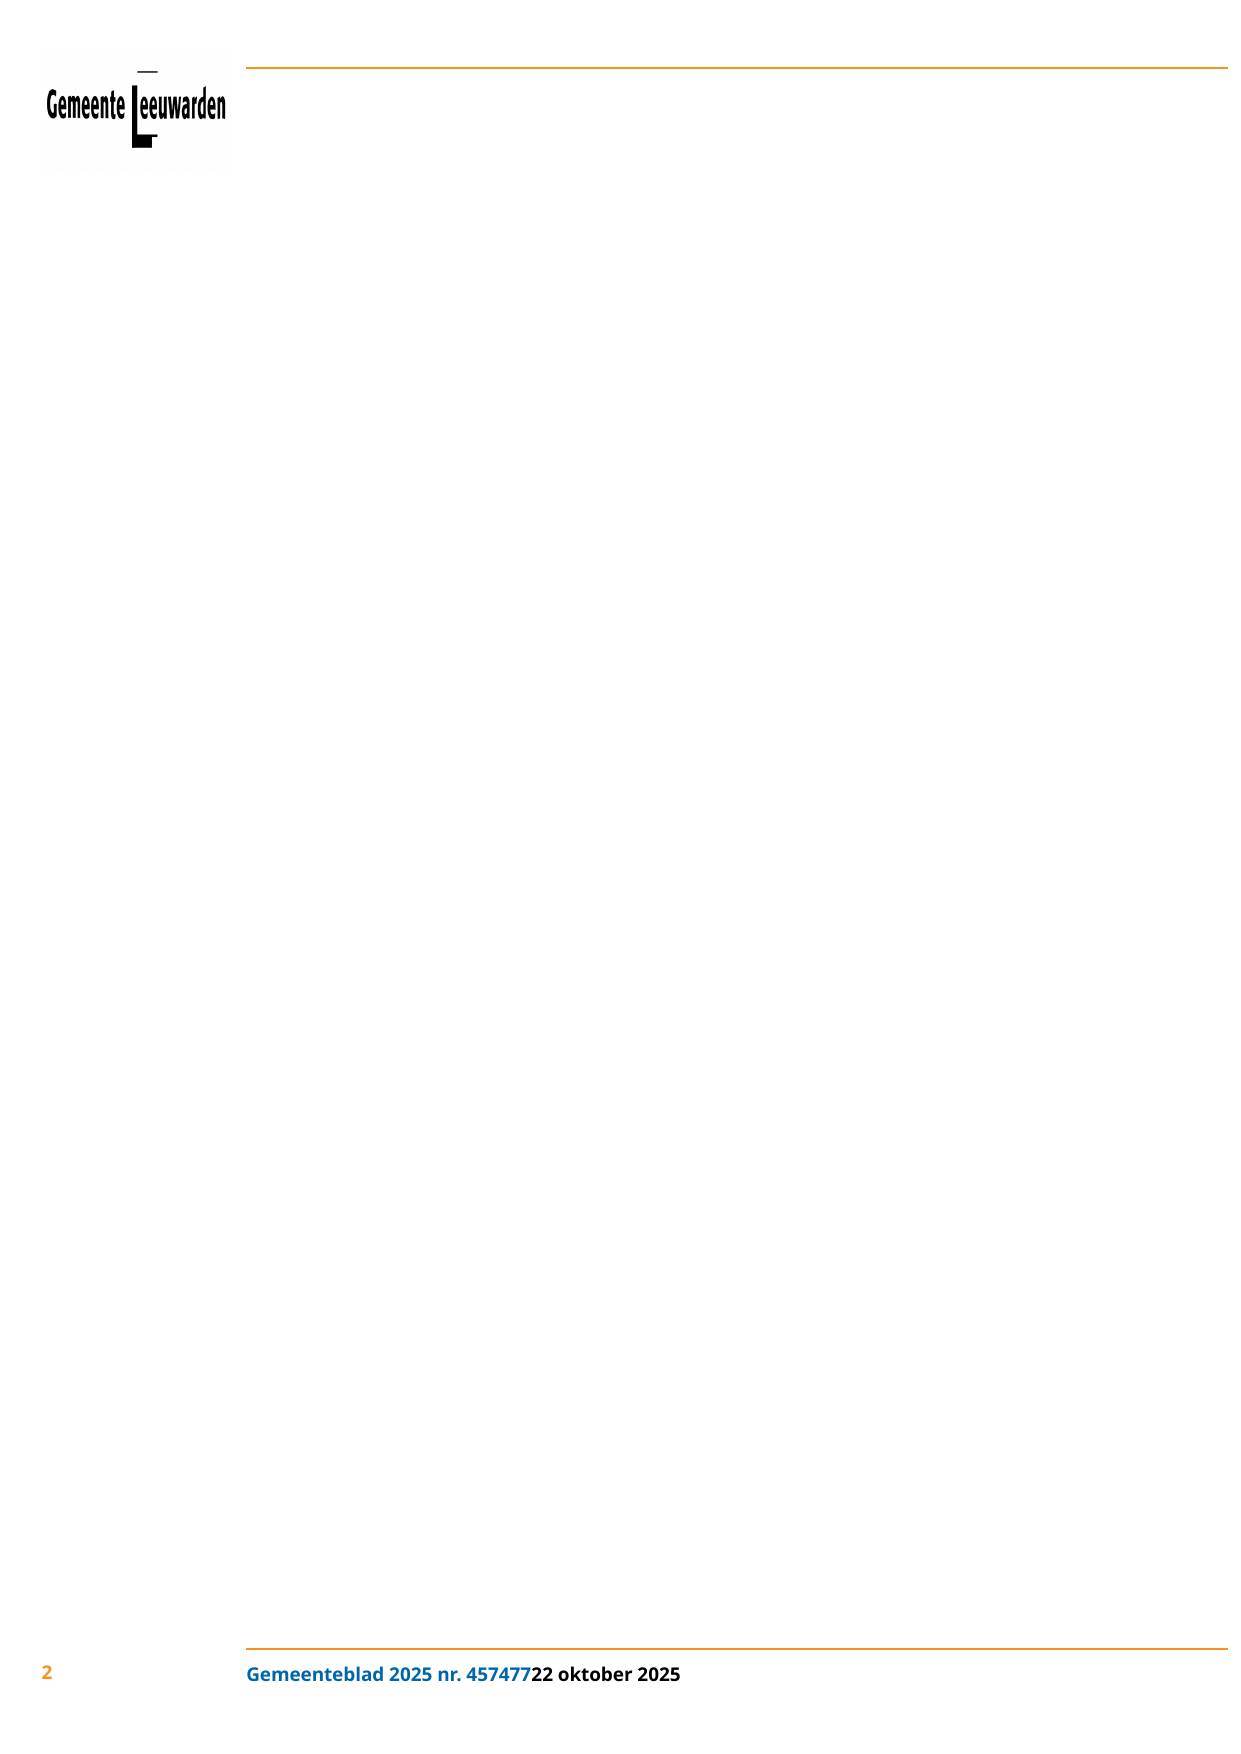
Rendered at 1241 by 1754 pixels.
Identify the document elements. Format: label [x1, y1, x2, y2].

picture [41, 47, 231, 172]
